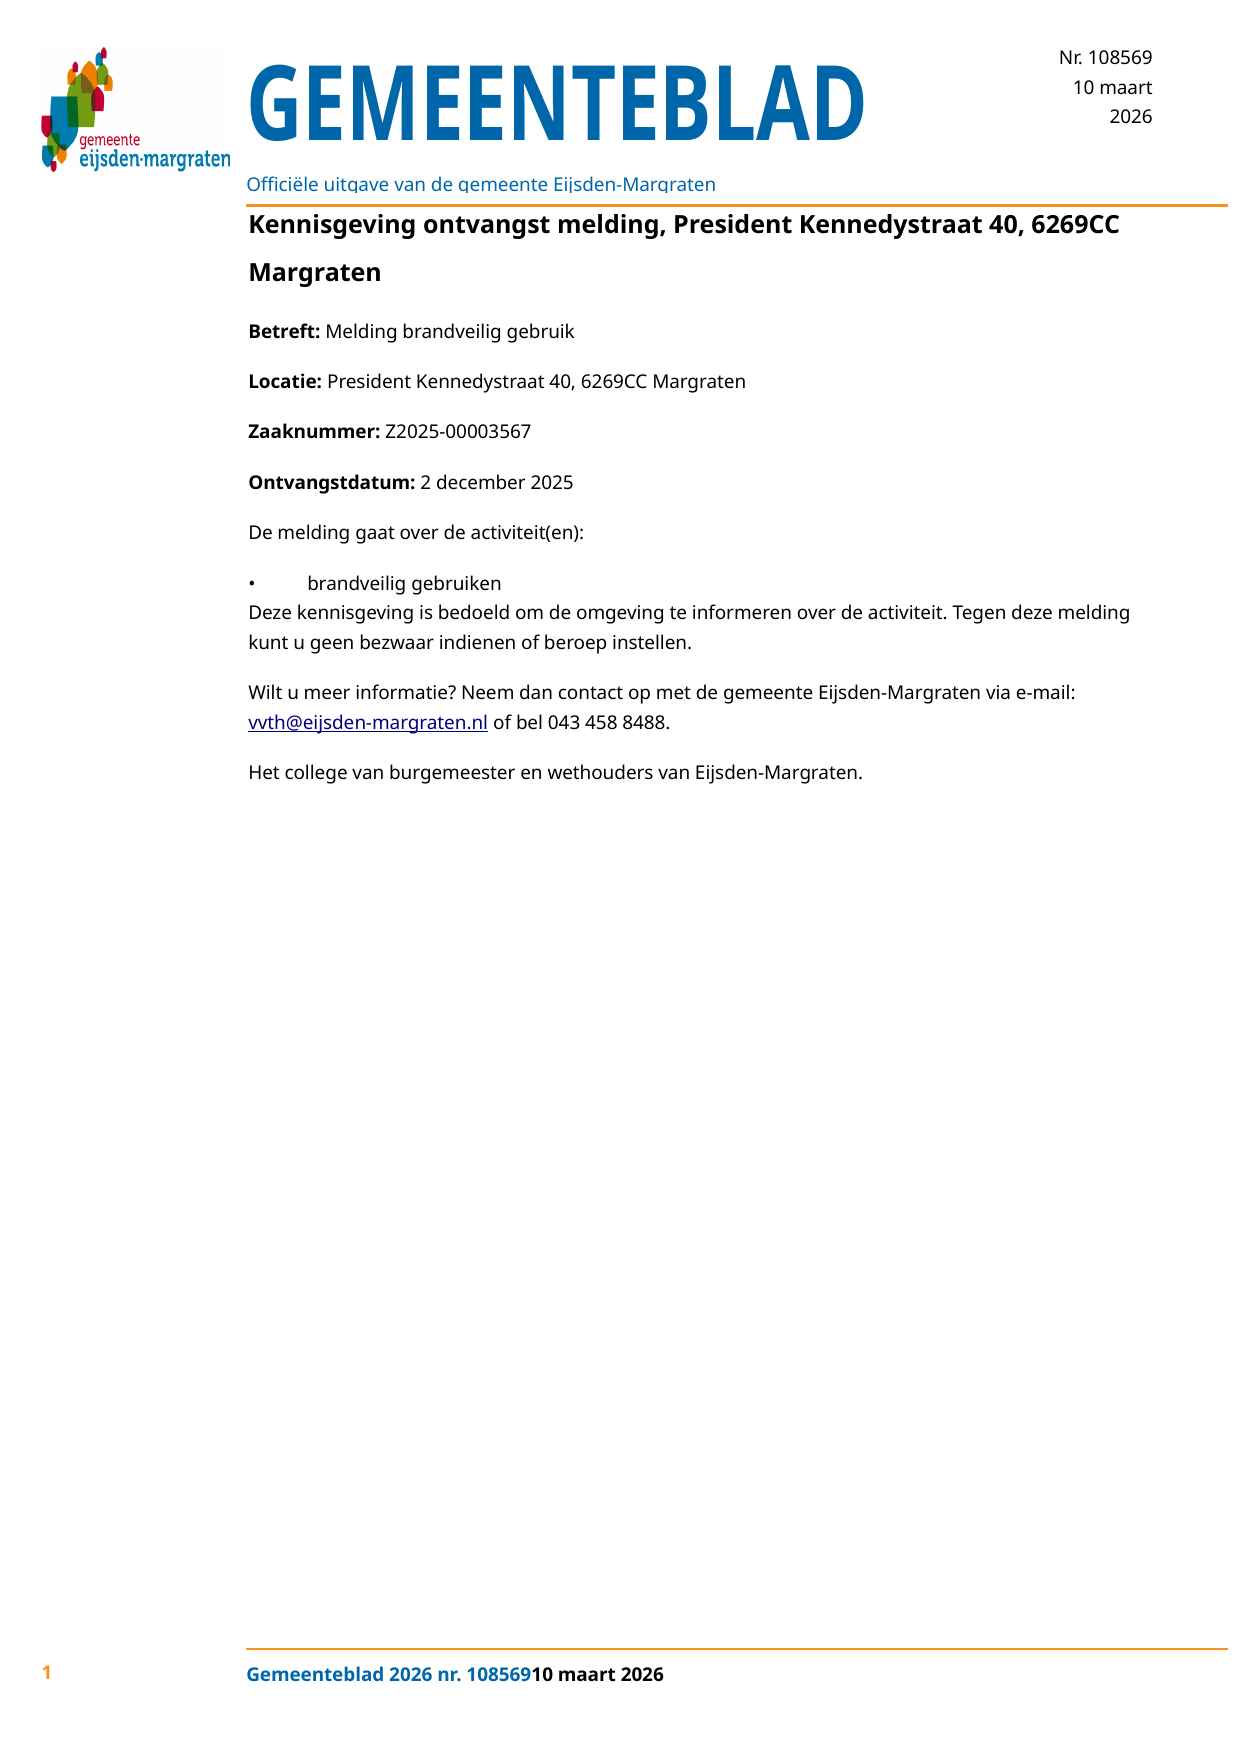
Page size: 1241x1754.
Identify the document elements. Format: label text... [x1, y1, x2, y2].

text Het college van burgemeester en wethouders van Eijsden-Margraten. [248, 759, 1152, 785]
text Deze kennisgeving is bedoeld om de omgeving te informeren over de activiteit. Tegen deze melding kunt u geen bezwaar indienen of beroep instellen. [248, 599, 1152, 655]
picture [41, 47, 231, 172]
text Kennisgeving ontvangst melding, President Kennedystraat 40, 6269CC Margraten [248, 207, 1152, 288]
text Betreft: Melding brandveilig gebruik [248, 318, 1152, 344]
text De melding gaat over de activiteit(en): [248, 519, 1152, 545]
text Zaaknummer: Z2025-00003567 [248, 419, 1152, 444]
text Wilt u meer informatie? Neem dan contact op met de gemeente Eijsden-Margraten via e-mail: vvth@eijsden-margraten.nl of bel 043 458 8488. [248, 679, 1152, 735]
list brandveilig gebruiken [248, 570, 1152, 596]
text Locatie: President Kennedystraat 40, 6269CC Margraten [248, 368, 1152, 394]
text Ontvangstdatum: 2 december 2025 [248, 469, 1152, 495]
